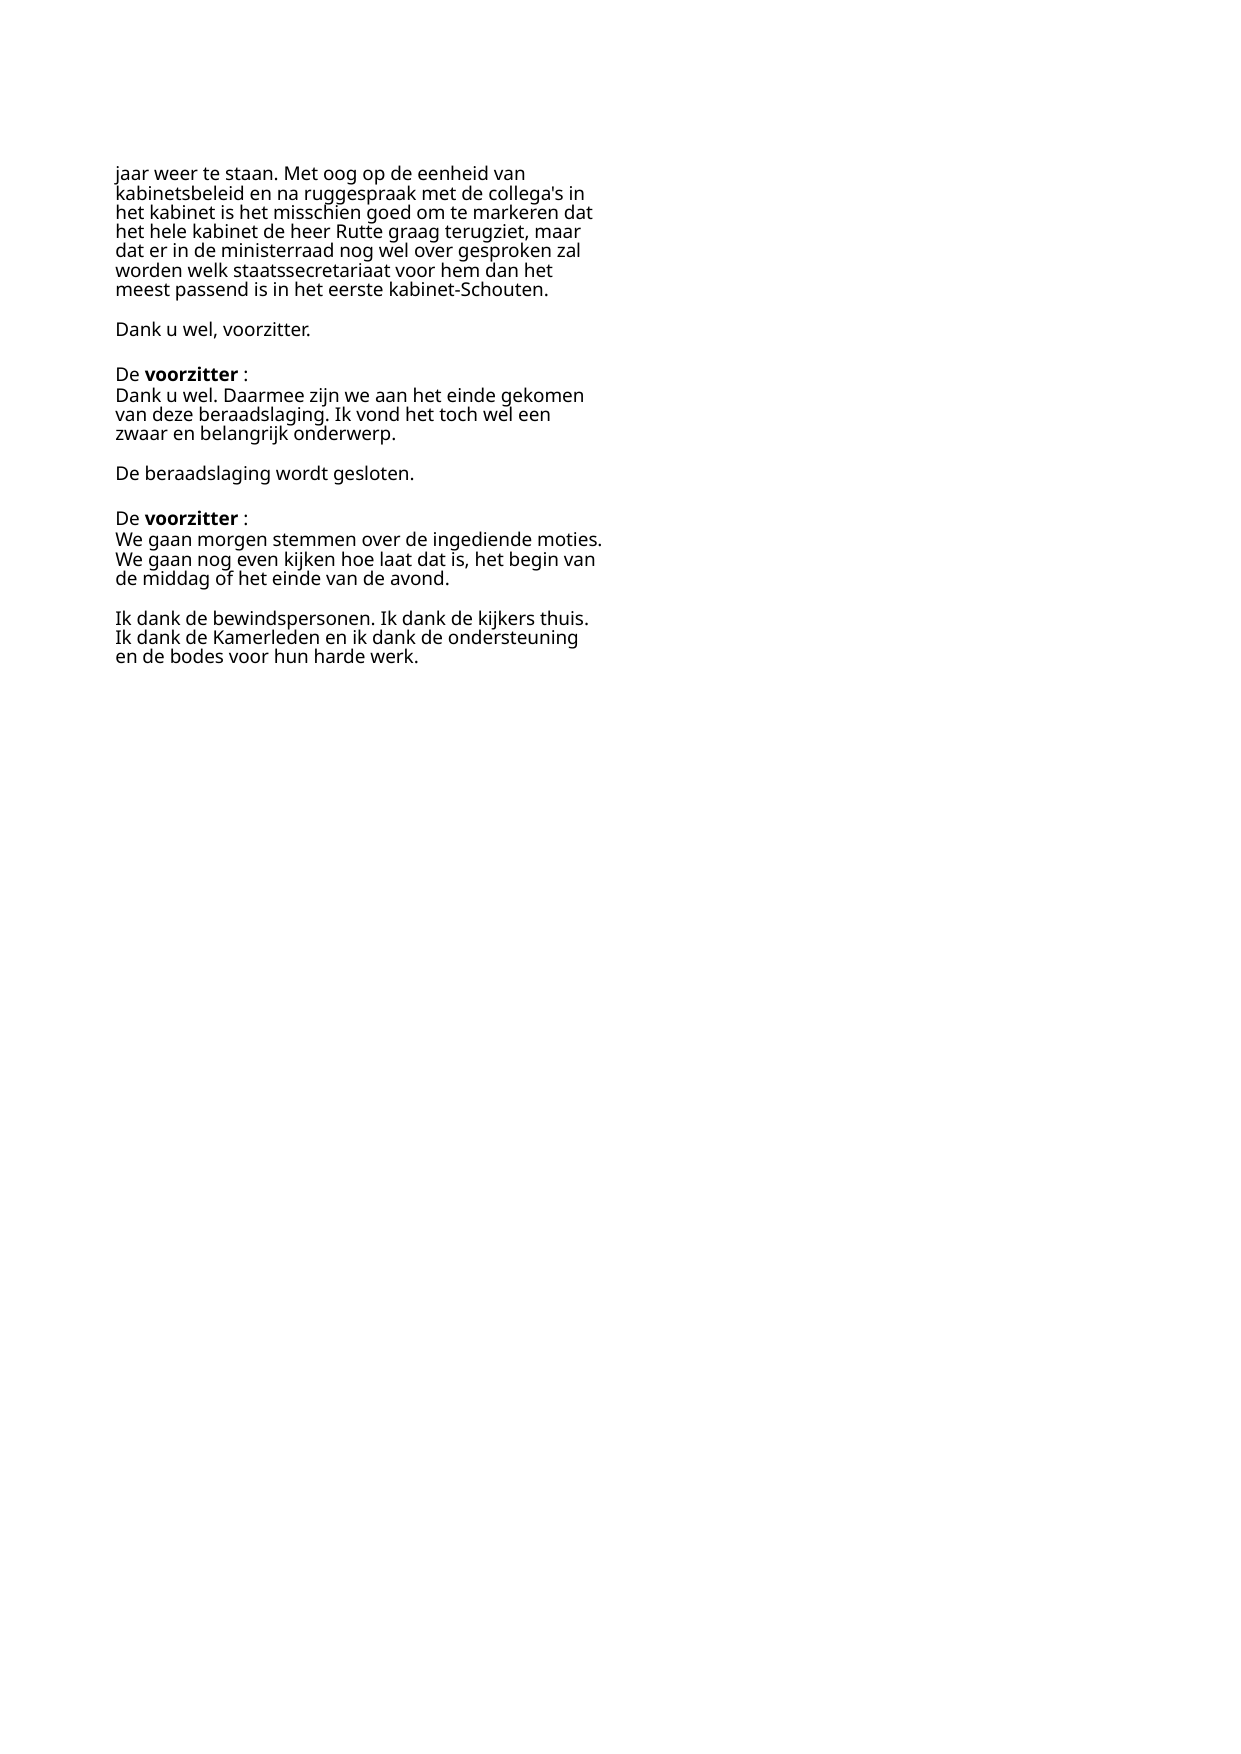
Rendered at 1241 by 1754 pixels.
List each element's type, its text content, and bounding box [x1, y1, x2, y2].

text Ik dank de bewindspersonen. Ik dank de kijkers thuis. Ik dank de Kamerleden en ik dank de ondersteuning en de bodes voor hun harde werk. [115, 610, 605, 668]
text We gaan morgen stemmen over de ingediende moties. We gaan nog even kijken hoe laat dat is, het begin van de middag of het einde van de avond. [115, 531, 605, 589]
text De voorzitter : [115, 361, 605, 387]
text jaar weer te staan. Met oog op de eenheid van kabinetsbeleid en na ruggespraak met de collega's in het kabinet is het misschien goed om te markeren dat het hele kabinet de heer Rutte graag terugziet, maar dat er in de ministerraad nog wel over gesproken zal worden welk staatssecretariaat voor hem dan het meest passend is in het eerste kabinet-Schouten. [115, 165, 605, 300]
text De voorzitter : [115, 506, 605, 531]
text De beraadslaging wordt gesloten. [115, 465, 605, 485]
text Dank u wel. Daarmee zijn we aan het einde gekomen van deze beraadslaging. Ik vond het toch wel een zwaar en belangrijk onderwerp. [115, 387, 605, 444]
text Dank u wel, voorzitter. [115, 321, 605, 340]
